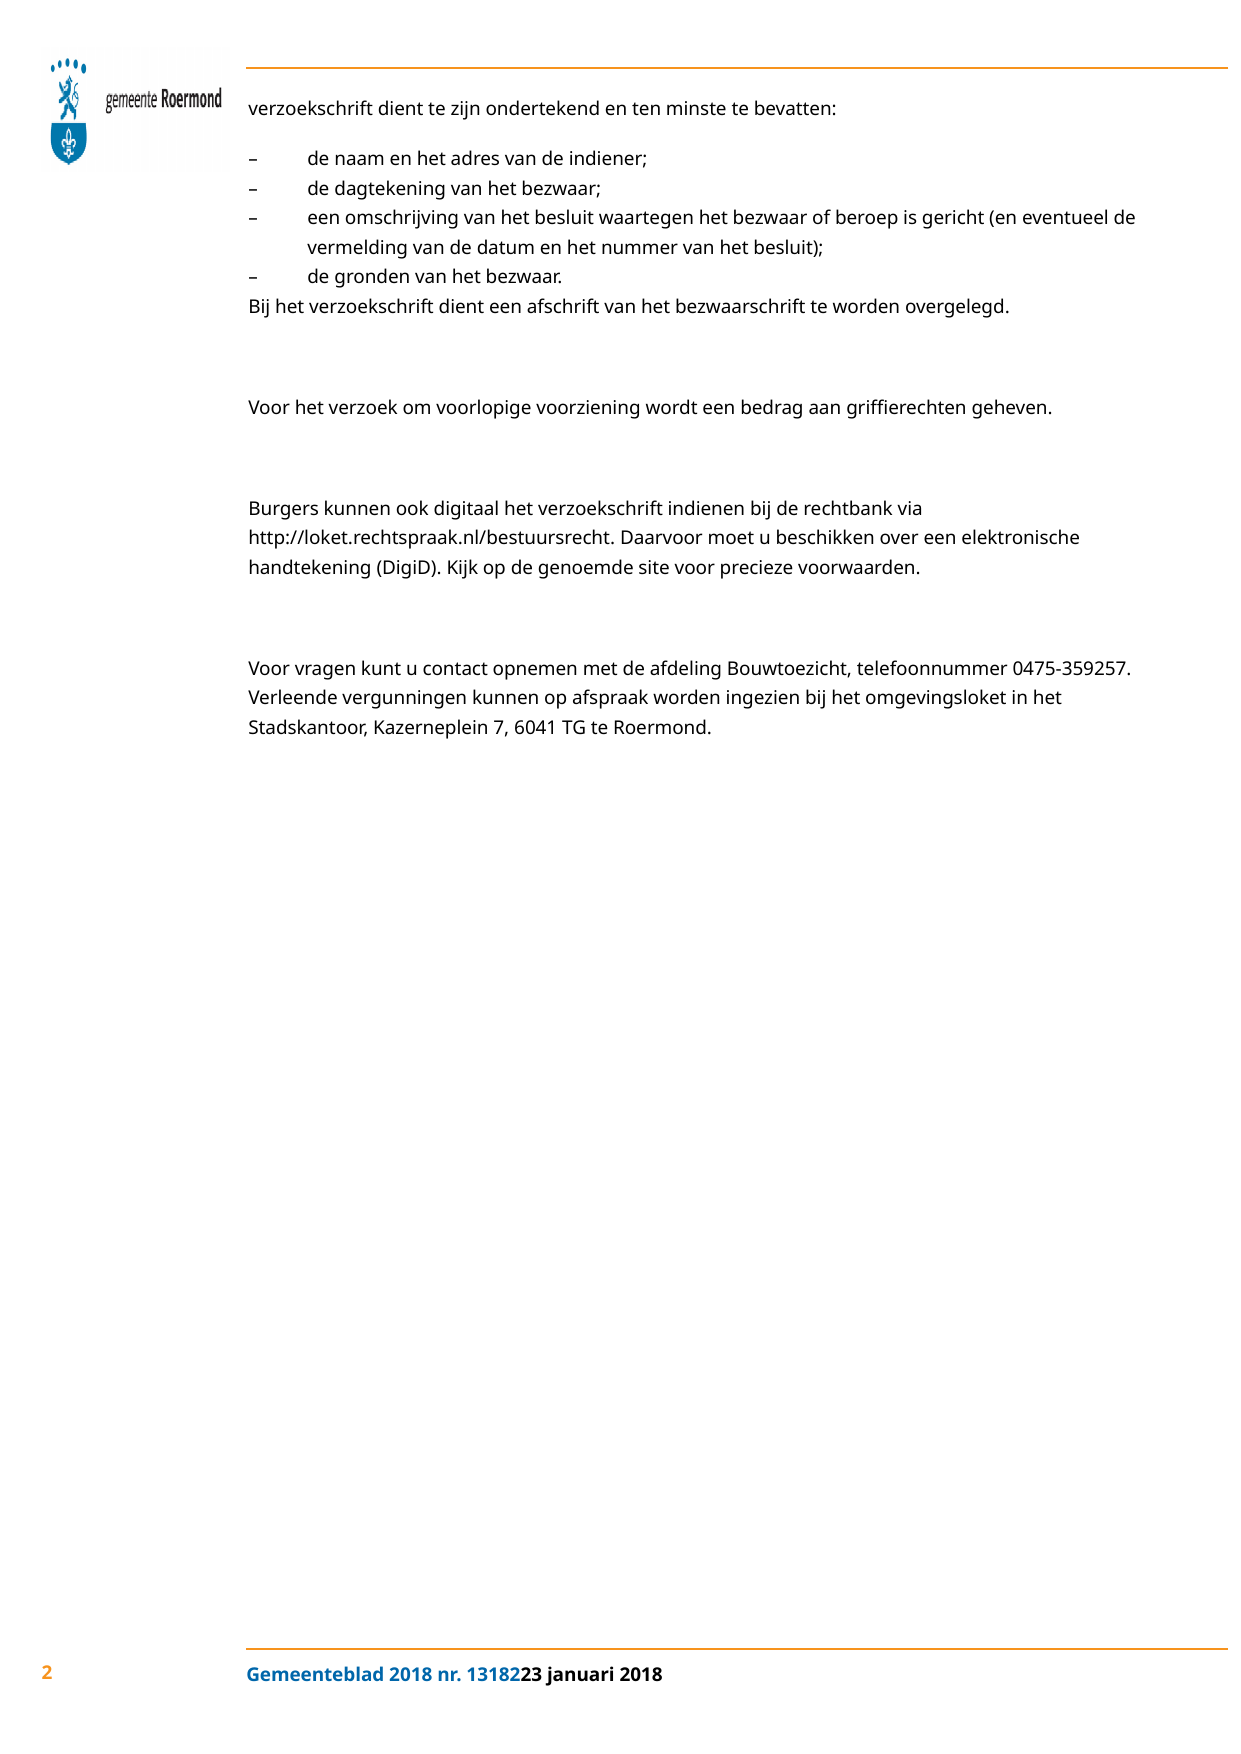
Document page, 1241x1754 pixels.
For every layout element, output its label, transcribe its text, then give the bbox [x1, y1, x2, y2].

text verzoekschrift dient te zijn ondertekend en ten minste te bevatten: [248, 95, 1152, 121]
list de gronden van het bezwaar. [248, 263, 1152, 289]
text Voor het verzoek om voorlopige voorziening wordt een bedrag aan griffierechten geheven. [248, 394, 1152, 420]
list de dagtekening van het bezwaar; [248, 175, 1152, 201]
picture [41, 47, 231, 172]
list de naam en het adres van de indiener; [248, 145, 1152, 171]
text Voor vragen kunt u contact opnemen met de afdeling Bouwtoezicht, telefoonnummer 0475-359257. Verleende vergunningen kunnen op afspraak worden ingezien bij het omgevingsloket in het Stadskantoor, Kazerneplein 7, 6041 TG te Roermond. [248, 655, 1152, 740]
list een omschrijving van het besluit waartegen het bezwaar of beroep is gericht (en eventueel de vermelding van de datum en het nummer van het besluit); [248, 204, 1152, 260]
text Burgers kunnen ook digitaal het verzoekschrift indienen bij de rechtbank via http://loket.rechtspraak.nl/bestuursrecht. Daarvoor moet u beschikken over een elektronische handtekening (DigiD). Kijk op de genoemde site voor precieze voorwaarden. [248, 495, 1152, 580]
text Bij het verzoekschrift dient een afschrift van het bezwaarschrift te worden overgelegd. [248, 293, 1152, 319]
